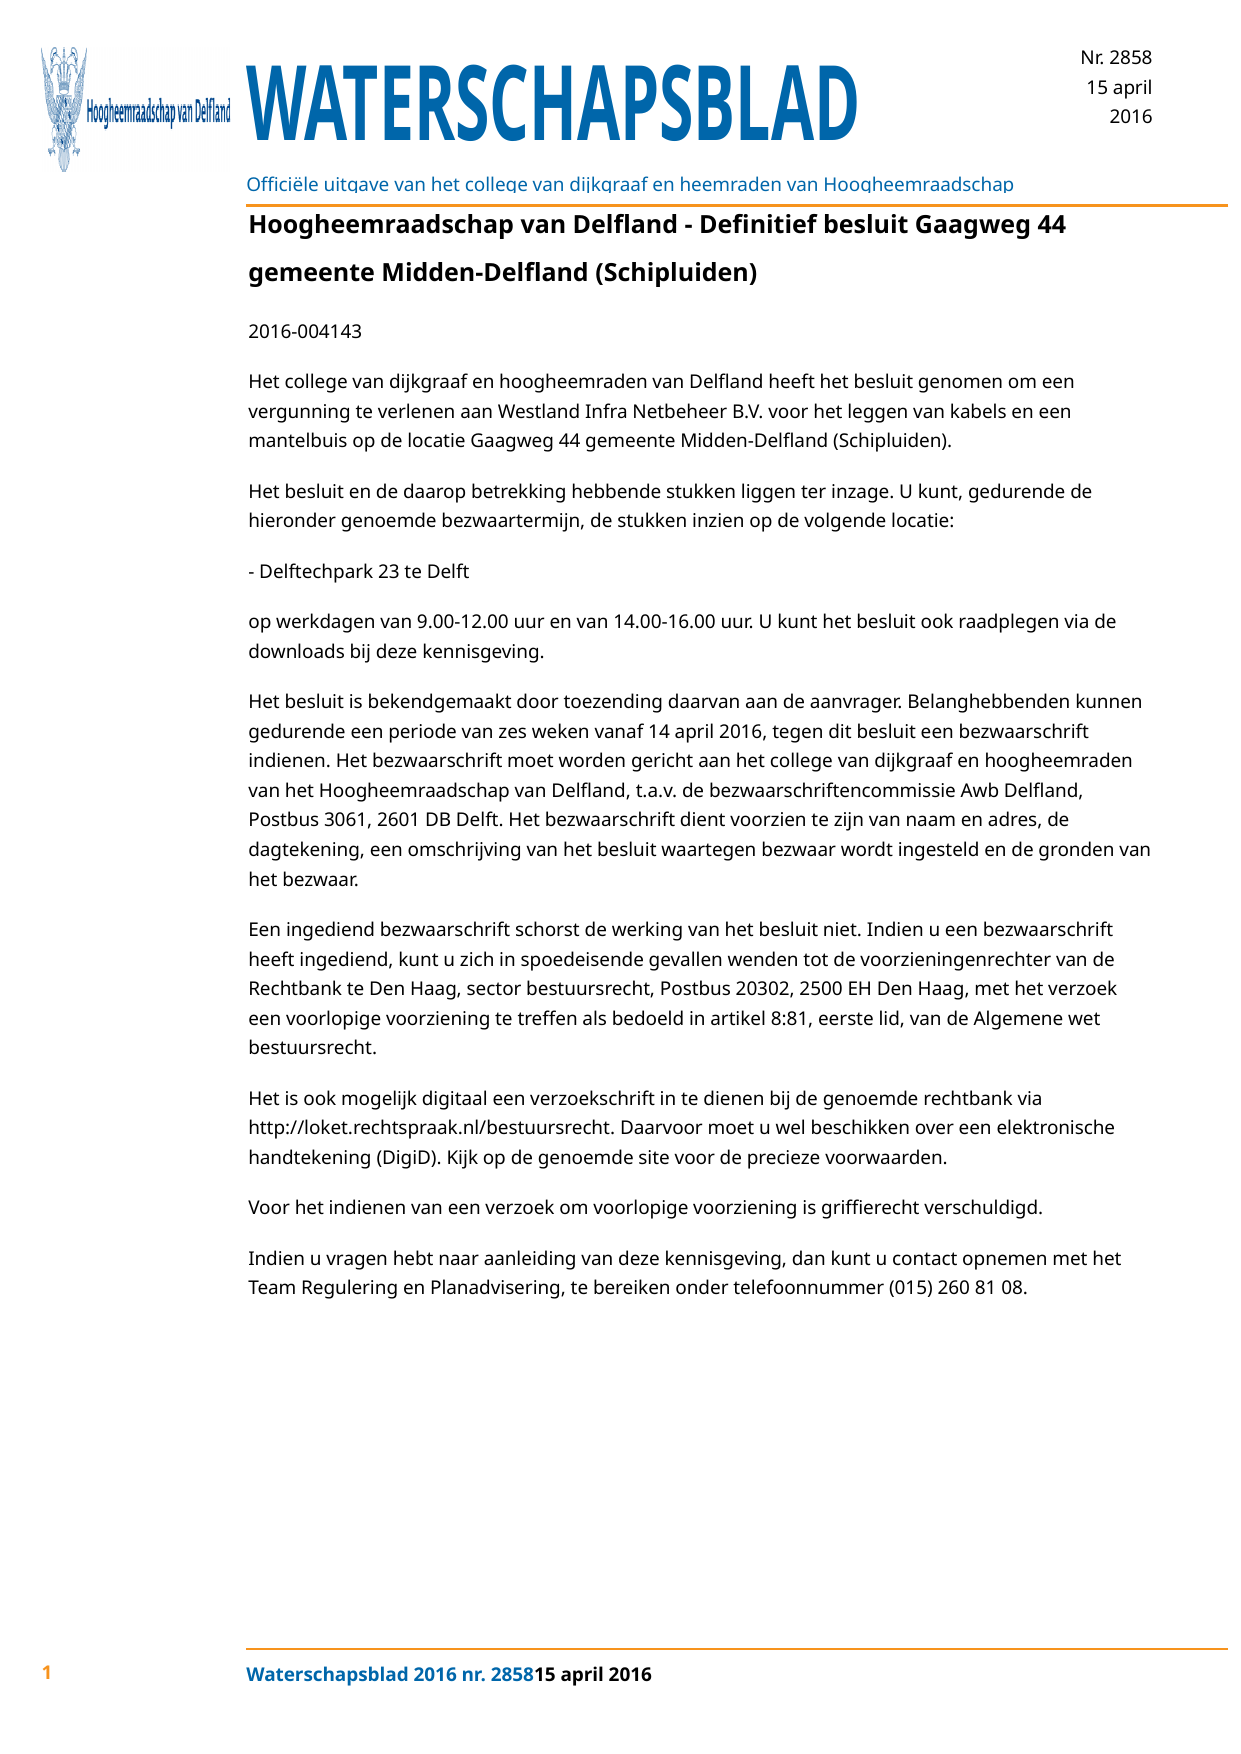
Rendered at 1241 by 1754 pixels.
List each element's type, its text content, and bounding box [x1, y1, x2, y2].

text Indien u vragen hebt naar aanleiding van deze kennisgeving, dan kunt u contact opnemen met het Team Regulering en Planadvisering, te bereiken onder telefoonnummer (015) 260 81 08. [248, 1245, 1152, 1300]
text Hoogheemraadschap van Delfland - Definitief besluit Gaagweg 44 gemeente Midden-Delfland (Schipluiden) [248, 207, 1152, 288]
text Het is ook mogelijk digitaal een verzoekschrift in te dienen bij de genoemde rechtbank via http://loket.rechtspraak.nl/bestuursrecht. Daarvoor moet u wel beschikken over een elektronische handtekening (DigiD). Kijk op de genoemde site voor de precieze voorwaarden. [248, 1085, 1152, 1170]
text Het besluit is bekendgemaakt door toezending daarvan aan de aanvrager. Belanghebbenden kunnen gedurende een periode van zes weken vanaf 14 april 2016, tegen dit besluit een bezwaarschrift indienen. Het bezwaarschrift moet worden gericht aan het college van dijkgraaf en hoogheemraden van het Hoogheemraadschap van Delfland, t.a.v. de bezwaarschriftencommissie Awb Delfland, Postbus 3061, 2601 DB Delft. Het bezwaarschrift dient voorzien te zijn van naam en adres, de dagtekening, een omschrijving van het besluit waartegen bezwaar wordt ingesteld en de gronden van het bezwaar. [248, 688, 1152, 892]
text Het besluit en de daarop betrekking hebbende stukken liggen ter inzage. U kunt, gedurende de hieronder genoemde bezwaartermijn, de stukken inzien op de volgende locatie: [248, 478, 1152, 533]
text Het college van dijkgraaf en hoogheemraden van Delfland heeft het besluit genomen om een vergunning te verlenen aan Westland Infra Netbeheer B.V. voor het leggen van kabels en een mantelbuis op de locatie Gaagweg 44 gemeente Midden-Delfland (Schipluiden). [248, 368, 1152, 453]
text op werkdagen van 9.00-12.00 uur en van 14.00-16.00 uur. U kunt het besluit ook raadplegen via de downloads bij deze kennisgeving. [248, 608, 1152, 664]
text Voor het indienen van een verzoek om voorlopige voorziening is griffierecht verschuldigd. [248, 1194, 1152, 1220]
text - Delftechpark 23 te Delft [248, 558, 1152, 584]
picture [41, 47, 231, 172]
text 2016-004143 [248, 318, 1152, 344]
text Een ingediend bezwaarschrift schorst de werking van het besluit niet. Indien u een bezwaarschrift heeft ingediend, kunt u zich in spoedeisende gevallen wenden tot de voorzieningenrechter van de Rechtbank te Den Haag, sector bestuursrecht, Postbus 20302, 2500 EH Den Haag, met het verzoek een voorlopige voorziening te treffen als bedoeld in artikel 8:81, eerste lid, van de Algemene wet bestuursrecht. [248, 916, 1152, 1060]
